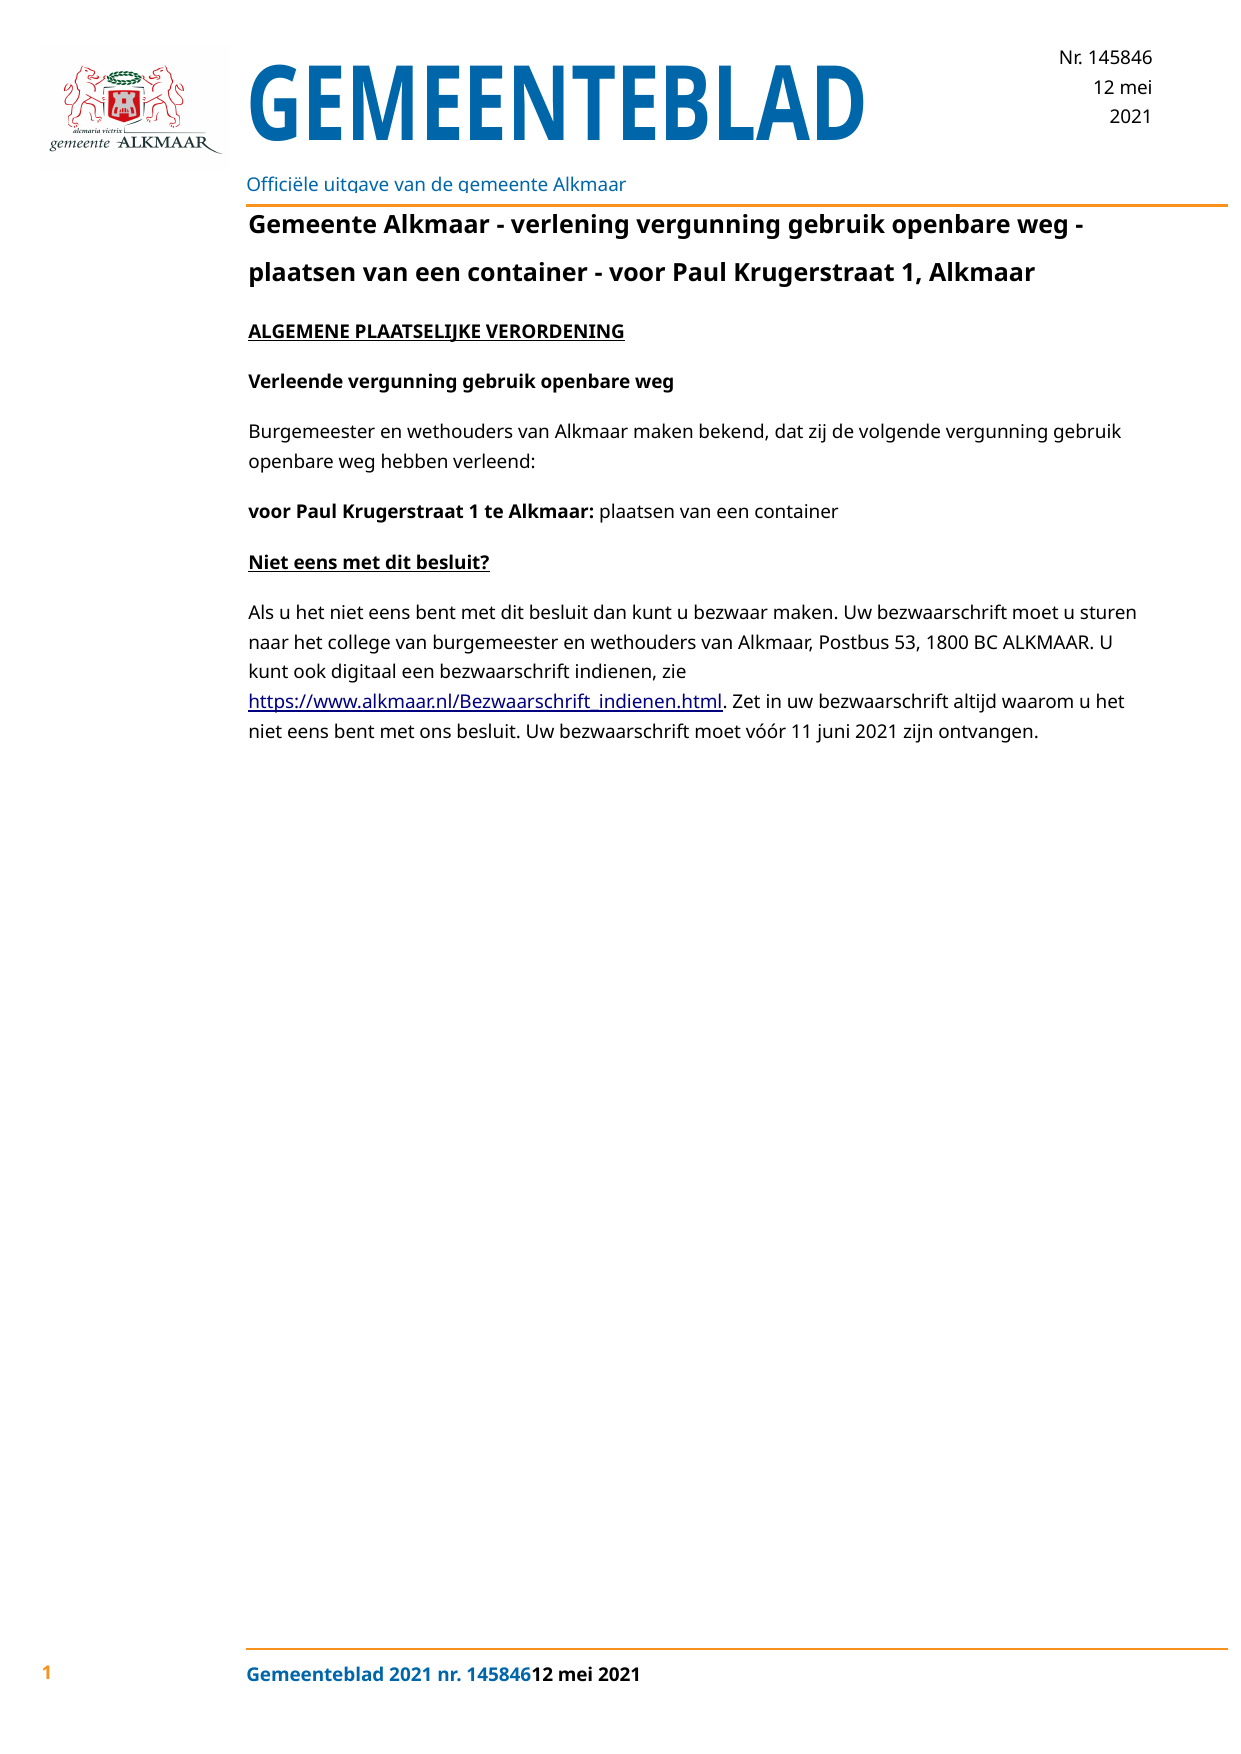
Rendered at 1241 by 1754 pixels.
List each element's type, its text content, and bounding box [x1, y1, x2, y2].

text Burgemeester en wethouders van Alkmaar maken bekend, dat zij de volgende vergunning gebruik openbare weg hebben verleend: [248, 419, 1152, 474]
text ALGEMENE PLAATSELIJKE VERORDENING [248, 318, 1152, 344]
text Als u het niet eens bent met dit besluit dan kunt u bezwaar maken. Uw bezwaarschrift moet u sturen naar het college van burgemeester en wethouders van Alkmaar, Postbus 53, 1800 BC ALKMAAR. U kunt ook digitaal een bezwaarschrift indienen, zie https://www.alkmaar.nl/Bezwaarschrift_indienen.html. Zet in uw bezwaarschrift altijd waarom u het niet eens bent met ons besluit. Uw bezwaarschrift moet vóór 11 juni 2021 zijn ontvangen. [248, 599, 1152, 744]
text Gemeente Alkmaar - verlening vergunning gebruik openbare weg - plaatsen van een container - voor Paul Krugerstraat 1, Alkmaar [248, 207, 1152, 288]
text voor Paul Krugerstraat 1 te Alkmaar: plaatsen van een container [248, 499, 1152, 524]
text Niet eens met dit besluit? [248, 549, 1152, 575]
text Verleende vergunning gebruik openbare weg [248, 368, 1152, 394]
picture [41, 47, 231, 172]
